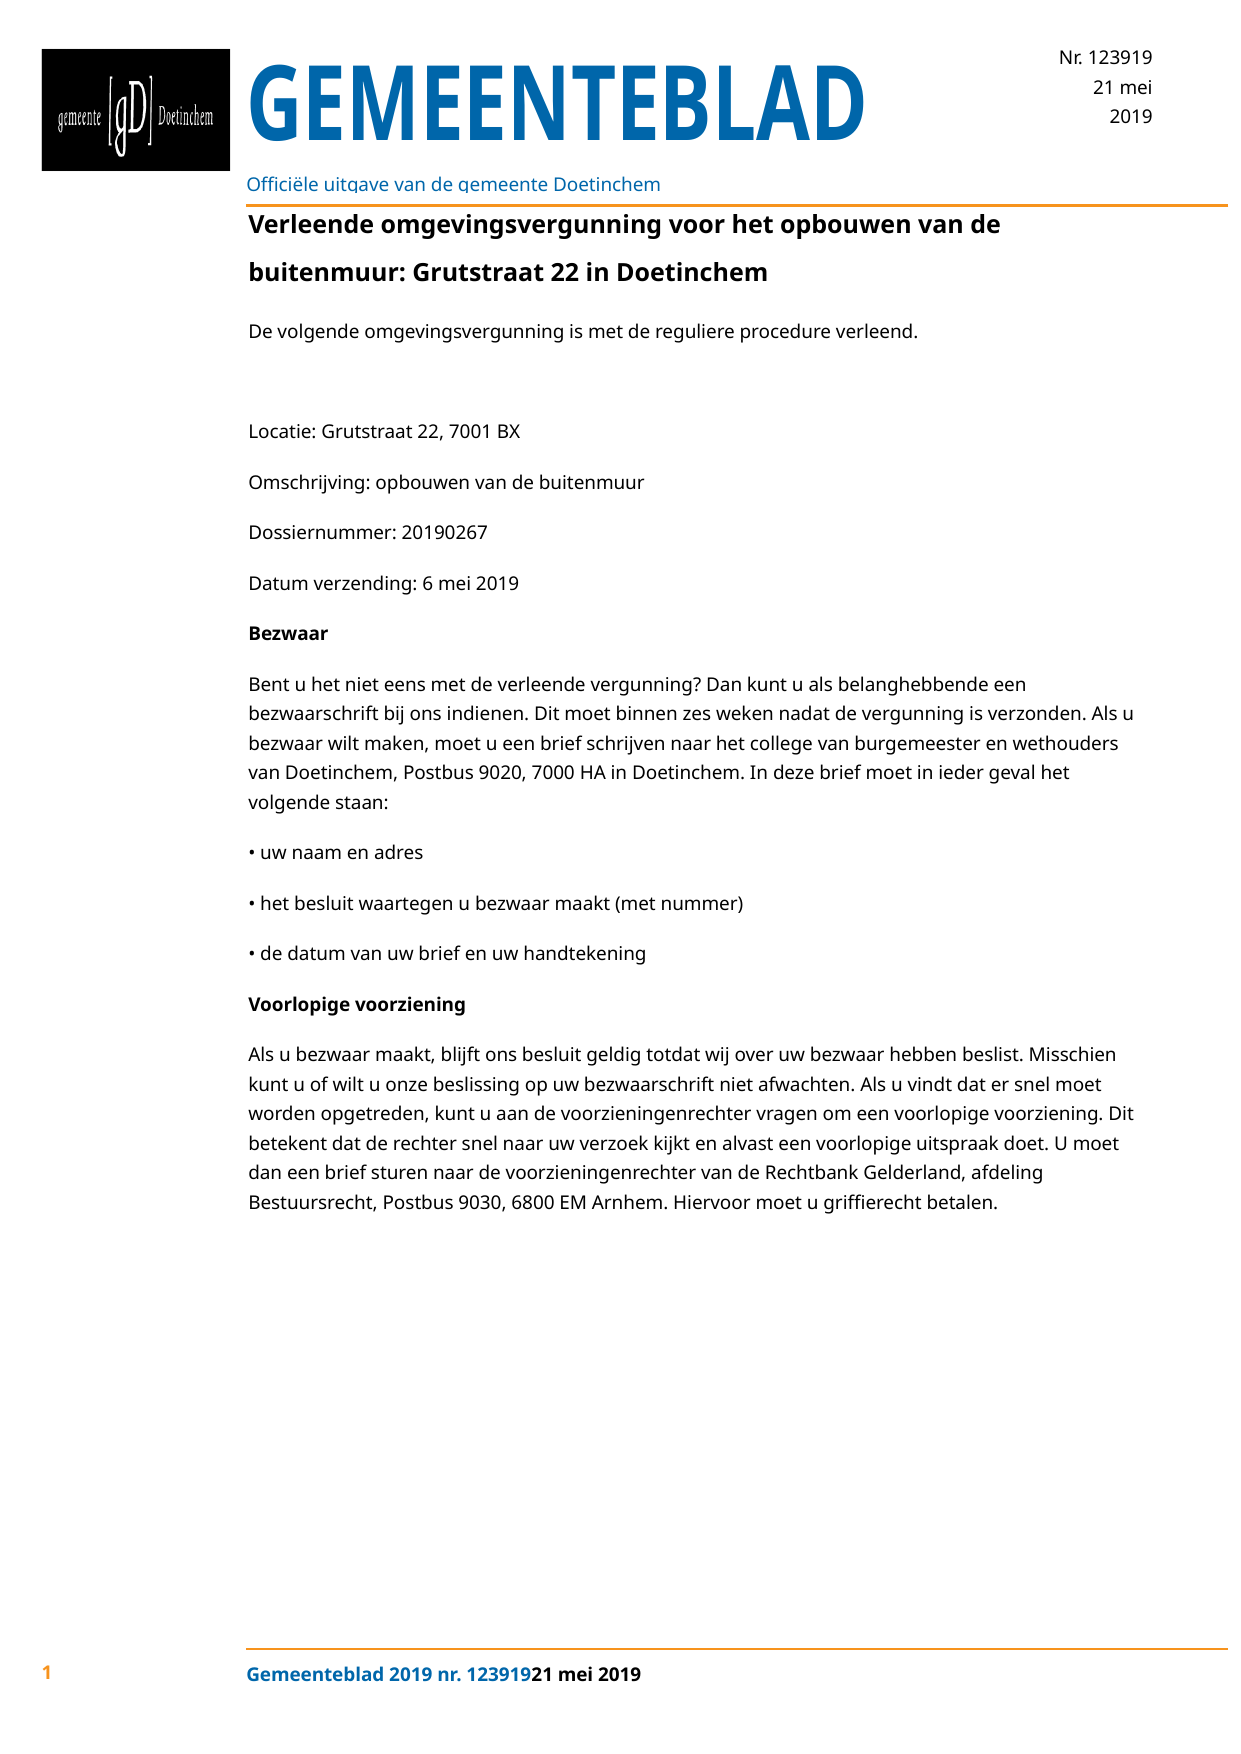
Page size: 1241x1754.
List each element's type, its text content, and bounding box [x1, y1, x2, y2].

text Bent u het niet eens met de verleende vergunning? Dan kunt u als belanghebbende een bezwaarschrift bij ons indienen. Dit moet binnen zes weken nadat de vergunning is verzonden. Als u bezwaar wilt maken, moet u een brief schrijven naar het college van burgemeester en wethouders van Doetinchem, Postbus 9020, 7000 HA in Doetinchem. In deze brief moet in ieder geval het volgende staan: [248, 671, 1152, 815]
text Verleende omgevingsvergunning voor het opbouwen van de buitenmuur: Grutstraat 22 in Doetinchem [248, 207, 1152, 288]
text • uw naam en adres [248, 839, 1152, 865]
text Dossiernummer: 20190267 [248, 519, 1152, 545]
text De volgende omgevingsvergunning is met de reguliere procedure verleend. [248, 318, 1152, 344]
text Bezwaar [248, 620, 1152, 646]
text Datum verzending: 6 mei 2019 [248, 570, 1152, 596]
text • de datum van uw brief en uw handtekening [248, 940, 1152, 966]
text Omschrijving: opbouwen van de buitenmuur [248, 469, 1152, 495]
text Locatie: Grutstraat 22, 7001 BX [248, 419, 1152, 444]
text Als u bezwaar maakt, blijft ons besluit geldig totdat wij over uw bezwaar hebben beslist. Misschien kunt u of wilt u onze beslissing op uw bezwaarschrift niet afwachten. Als u vindt dat er snel moet worden opgetreden, kunt u aan de voorzieningenrechter vragen om een voorlopige voorziening. Dit betekent dat de rechter snel naar uw verzoek kijkt en alvast een voorlopige uitspraak doet. U moet dan een brief sturen naar de voorzieningenrechter van de Rechtbank Gelderland, afdeling Bestuursrecht, Postbus 9030, 6800 EM Arnhem. Hiervoor moet u griffierecht betalen. [248, 1041, 1152, 1215]
text Voorlopige voorziening [248, 991, 1152, 1017]
text • het besluit waartegen u bezwaar maakt (met nummer) [248, 890, 1152, 916]
picture [41, 47, 231, 172]
